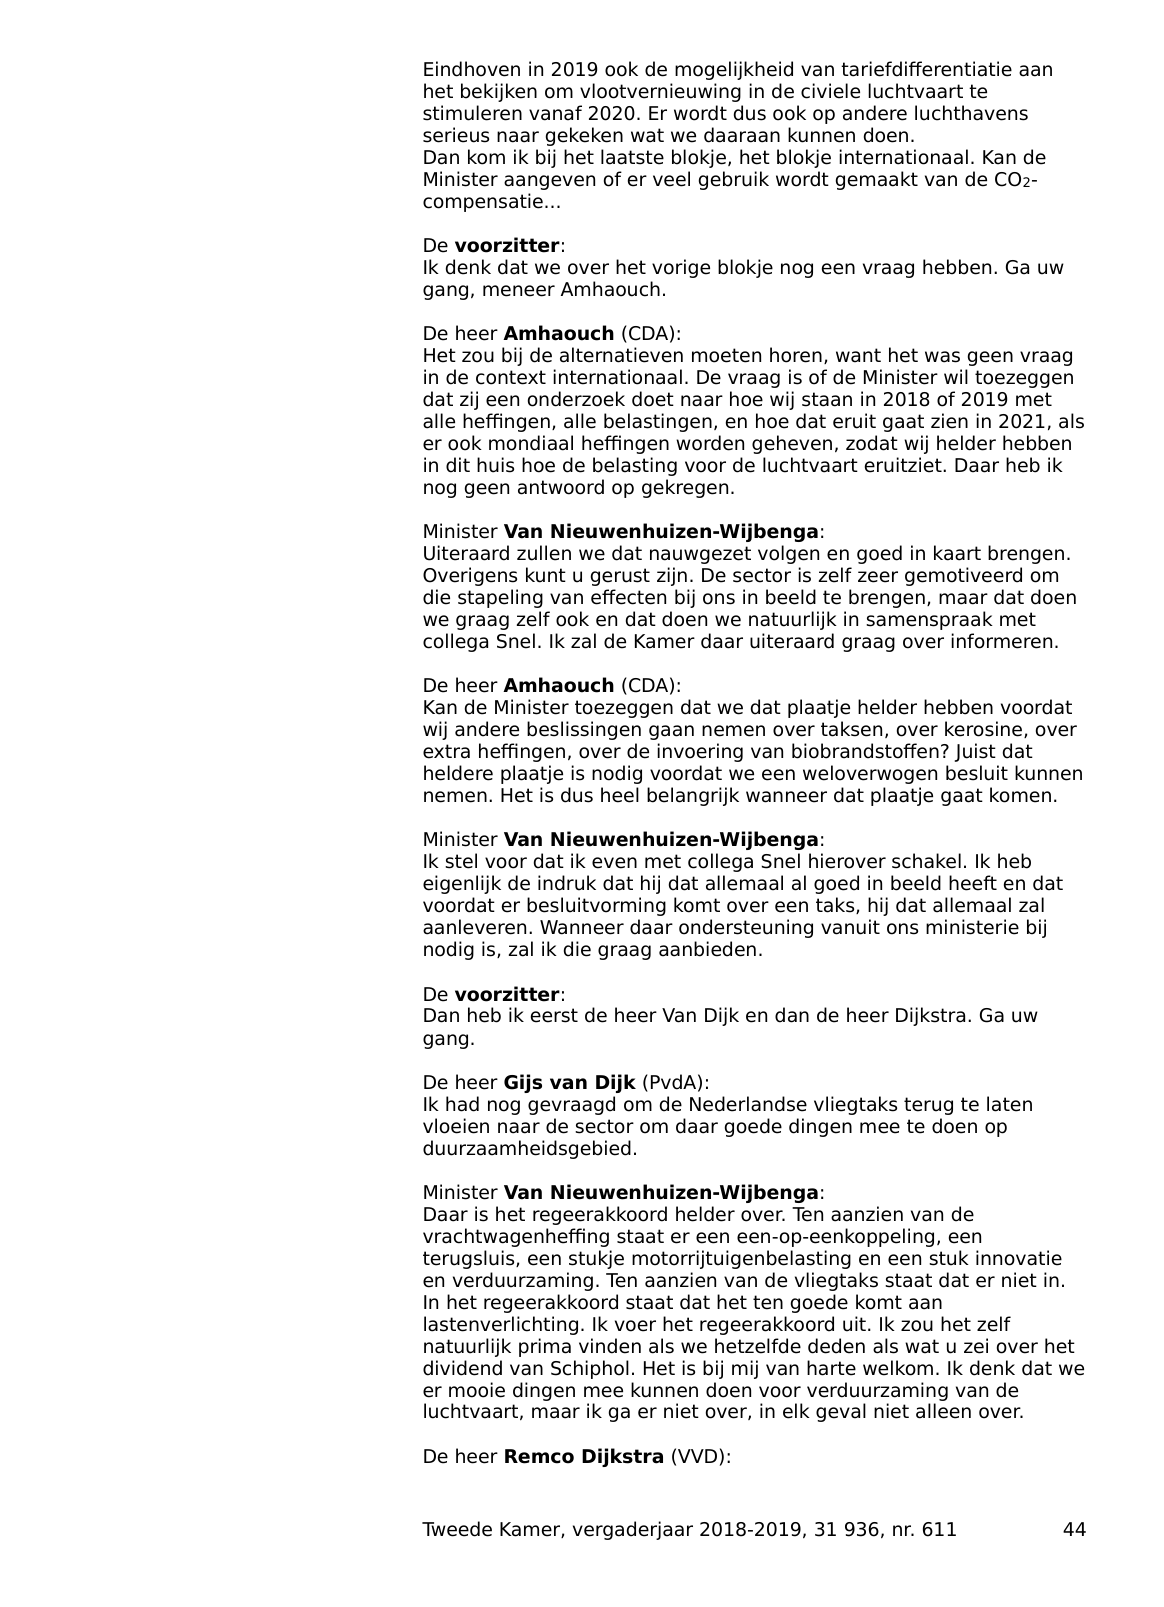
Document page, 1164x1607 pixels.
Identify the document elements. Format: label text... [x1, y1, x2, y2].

text De heer Remco Dijkstra (VVD): [422, 1446, 1087, 1468]
text Ik denk dat we over het vorige blokje nog een vraag hebben. Ga uw gang, meneer Amhaouch. [422, 257, 1087, 301]
text Dan kom ik bij het laatste blokje, het blokje internationaal. Kan de Minister aangeven of er veel gebruik wordt gemaakt van de CO2-compensatie... [422, 147, 1087, 213]
text De voorzitter: [422, 235, 1087, 257]
text Minister Van Nieuwenhuizen-Wijbenga: [422, 829, 1087, 851]
text Ik had nog gevraagd om de Nederlandse vliegtaks terug te laten vloeien naar de sector om daar goede dingen mee te doen op duurzaamheidsgebied. [422, 1093, 1087, 1159]
text De heer Gijs van Dijk (PvdA): [422, 1072, 1087, 1093]
text Ik stel voor dat ik even met collega Snel hierover schakel. Ik heb eigenlijk de indruk dat hij dat allemaal al goed in beeld heeft en dat voordat er besluitvorming komt over een taks, hij dat allemaal zal aanleveren. Wanneer daar ondersteuning vanuit ons ministerie bij nodig is, zal ik die graag aanbieden. [422, 851, 1087, 961]
text Minister Van Nieuwenhuizen-Wijbenga: [422, 1182, 1087, 1204]
text Het zou bij de alternatieven moeten horen, want het was geen vraag in de context internationaal. De vraag is of de Minister wil toezeggen dat zij een onderzoek doet naar hoe wij staan in 2018 of 2019 met alle heffingen, alle belastingen, en hoe dat eruit gaat zien in 2021, als er ook mondiaal heffingen worden geheven, zodat wij helder hebben in dit huis hoe de belasting voor de luchtvaart eruitziet. Daar heb ik nog geen antwoord op gekregen. [422, 345, 1087, 499]
text Uiteraard zullen we dat nauwgezet volgen en goed in kaart brengen. Overigens kunt u gerust zijn. De sector is zelf zeer gemotiveerd om die stapeling van effecten bij ons in beeld te brengen, maar dat doen we graag zelf ook en dat doen we natuurlijk in samenspraak met collega Snel. Ik zal de Kamer daar uiteraard graag over informeren. [422, 543, 1087, 653]
text De heer Amhaouch (CDA): [422, 675, 1087, 697]
text Kan de Minister toezeggen dat we dat plaatje helder hebben voordat wij andere beslissingen gaan nemen over taksen, over kerosine, over extra heffingen, over de invoering van biobrandstoffen? Juist dat heldere plaatje is nodig voordat we een weloverwogen besluit kunnen nemen. Het is dus heel belangrijk wanneer dat plaatje gaat komen. [422, 697, 1087, 807]
text Minister Van Nieuwenhuizen-Wijbenga: [422, 521, 1087, 543]
text Daar is het regeerakkoord helder over. Ten aanzien van de vrachtwagenheffing staat er een een-op-eenkoppeling, een terugsluis, een stukje motorrijtuigenbelasting en een stuk innovatie en verduurzaming. Ten aanzien van de vliegtaks staat dat er niet in. In het regeerakkoord staat dat het ten goede komt aan lastenverlichting. Ik voer het regeerakkoord uit. Ik zou het zelf natuurlijk prima vinden als we hetzelfde deden als wat u zei over het dividend van Schiphol. Het is bij mij van harte welkom. Ik denk dat we er mooie dingen mee kunnen doen voor verduurzaming van de luchtvaart, maar ik ga er niet over, in elk geval niet alleen over. [422, 1204, 1087, 1423]
text Eindhoven in 2019 ook de mogelijkheid van tariefdifferentiatie aan het bekijken om vlootvernieuwing in de civiele luchtvaart te stimuleren vanaf 2020. Er wordt dus ook op andere luchthavens serieus naar gekeken wat we daaraan kunnen doen. [422, 59, 1087, 147]
text De heer Amhaouch (CDA): [422, 323, 1087, 345]
text Dan heb ik eerst de heer Van Dijk en dan de heer Dijkstra. Ga uw gang. [422, 1005, 1087, 1049]
text De voorzitter: [422, 983, 1087, 1005]
